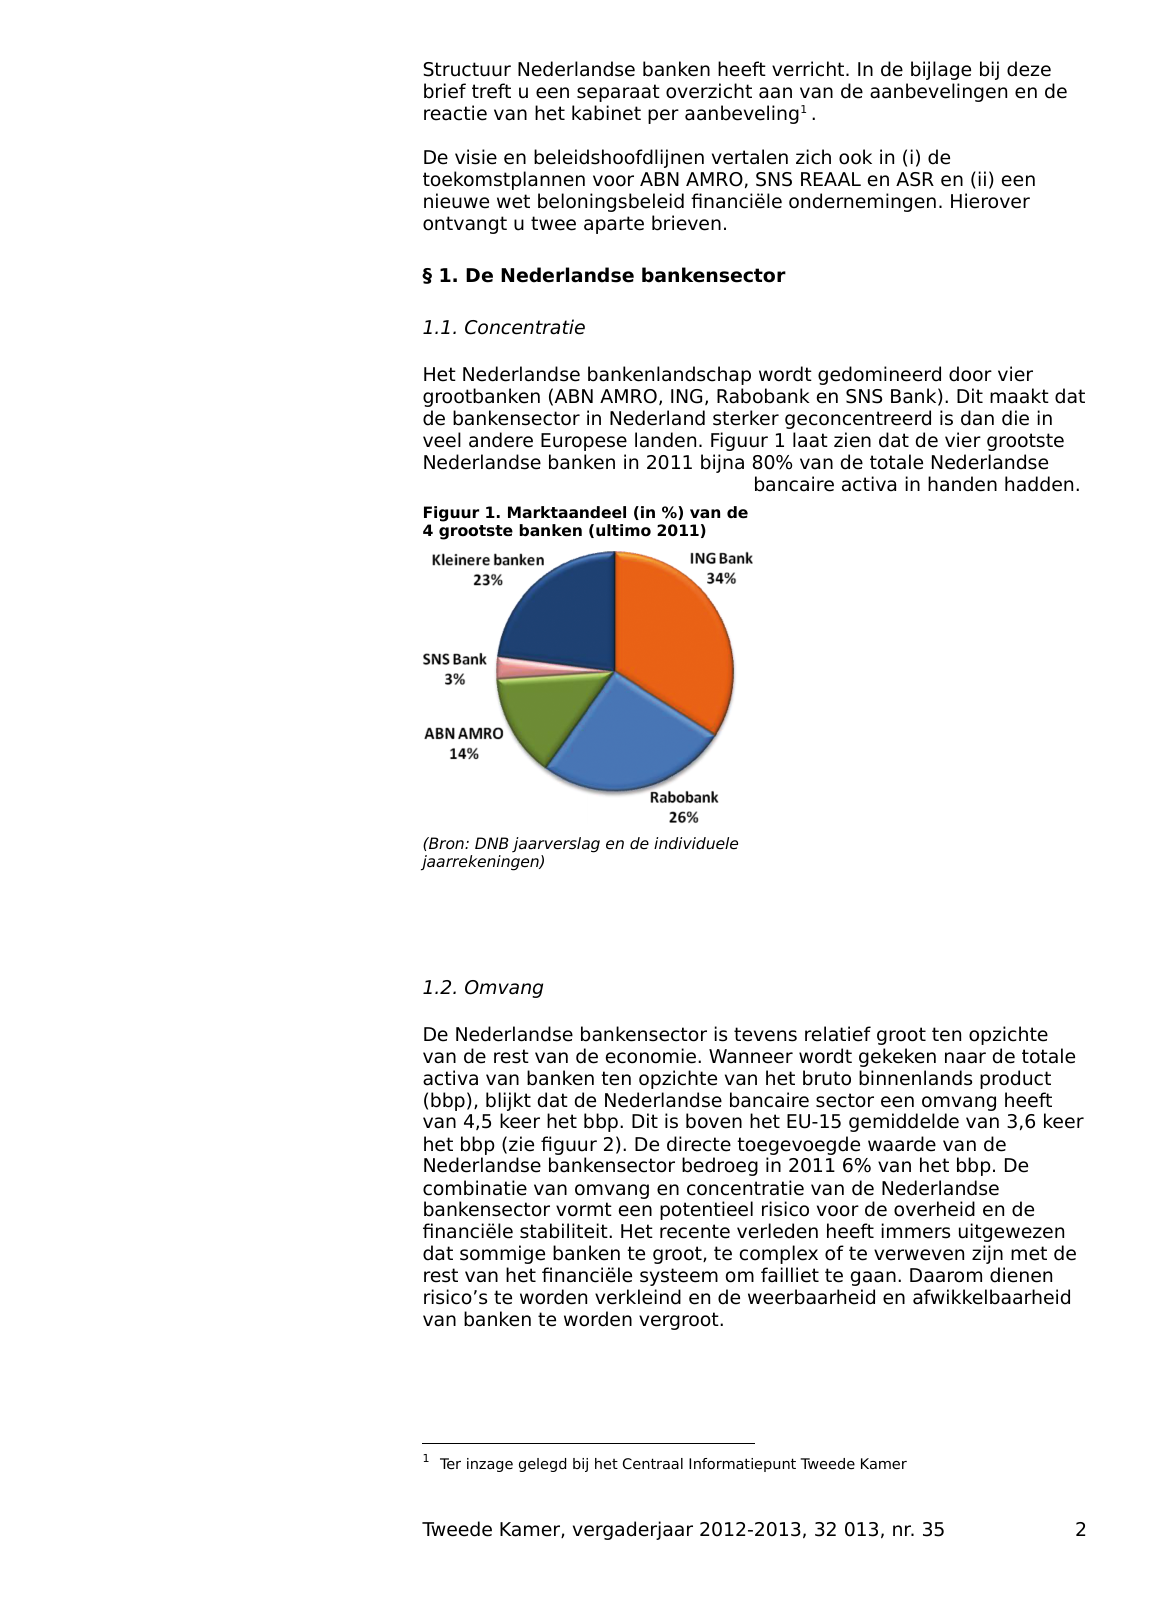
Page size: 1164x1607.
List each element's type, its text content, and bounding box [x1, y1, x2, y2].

text De visie en beleidshoofdlijnen vertalen zich ook in (i) de toekomstplannen voor ABN AMRO, SNS REAAL en ASR en (ii) een nieuwe wet beloningsbeleid financiële ondernemingen. Hierover ontvangt u twee aparte brieven. [422, 147, 1087, 235]
text De Nederlandse bankensector is tevens relatief groot ten opzichte van de rest van de economie. Wanneer wordt gekeken naar de totale activa van banken ten opzichte van het bruto binnenlands product (bbp), blijkt dat de Nederlandse bancaire sector een omvang heeft van 4,5 keer het bbp. Dit is boven het EU-15 gemiddelde van 3,6 keer het bbp (zie figuur 2). De directe toegevoegde waarde van de Nederlandse bankensector bedroeg in 2011 6% van het bbp. De combinatie van omvang en concentratie van de Nederlandse bankensector vormt een potentieel risico voor de overheid en de financiële stabiliteit. Het recente verleden heeft immers uitgewezen dat sommige banken te groot, te complex of te verweven zijn met de rest van het financiële systeem om failliet te gaan. Daarom dienen risico’s te worden verkleind en de weerbaarheid en afwikkelbaarheid van banken te worden vergroot. [422, 1023, 1087, 1331]
subtitle 1.2. Omvang [422, 977, 1087, 998]
text (Bron: DNB jaarverslag en de individuele jaarrekeningen) [422, 835, 753, 872]
subtitle § 1. De Nederlandse bankensector [422, 265, 1087, 287]
text Ter inzage gelegd bij het Centraal Informatiepunt Tweede Kamer [422, 1452, 1087, 1474]
picture [422, 551, 753, 824]
text Het Nederlandse bankenlandschap wordt gedomineerd door vier grootbanken (ABN AMRO, ING, Rabobank en SNS Bank). Dit maakt dat de bankensector in Nederland sterker geconcentreerd is dan die in veel andere Europese landen. Figuur 1 laat zien dat de vier grootste Nederlandse banken in 2011 bijna 80% van de totale Nederlandse bancaire activa in handen hadden. [422, 364, 1087, 496]
text Figuur 1. Marktaandeel (in %) van de 4 grootste banken (ultimo 2011) [422, 504, 753, 540]
text Structuur Nederlandse banken heeft verricht. In de bijlage bij deze brief treft u een separaat overzicht aan van de aanbevelingen en de reactie van het kabinet per aanbeveling. [422, 59, 1087, 125]
subtitle 1.1. Concentratie [422, 317, 1087, 339]
